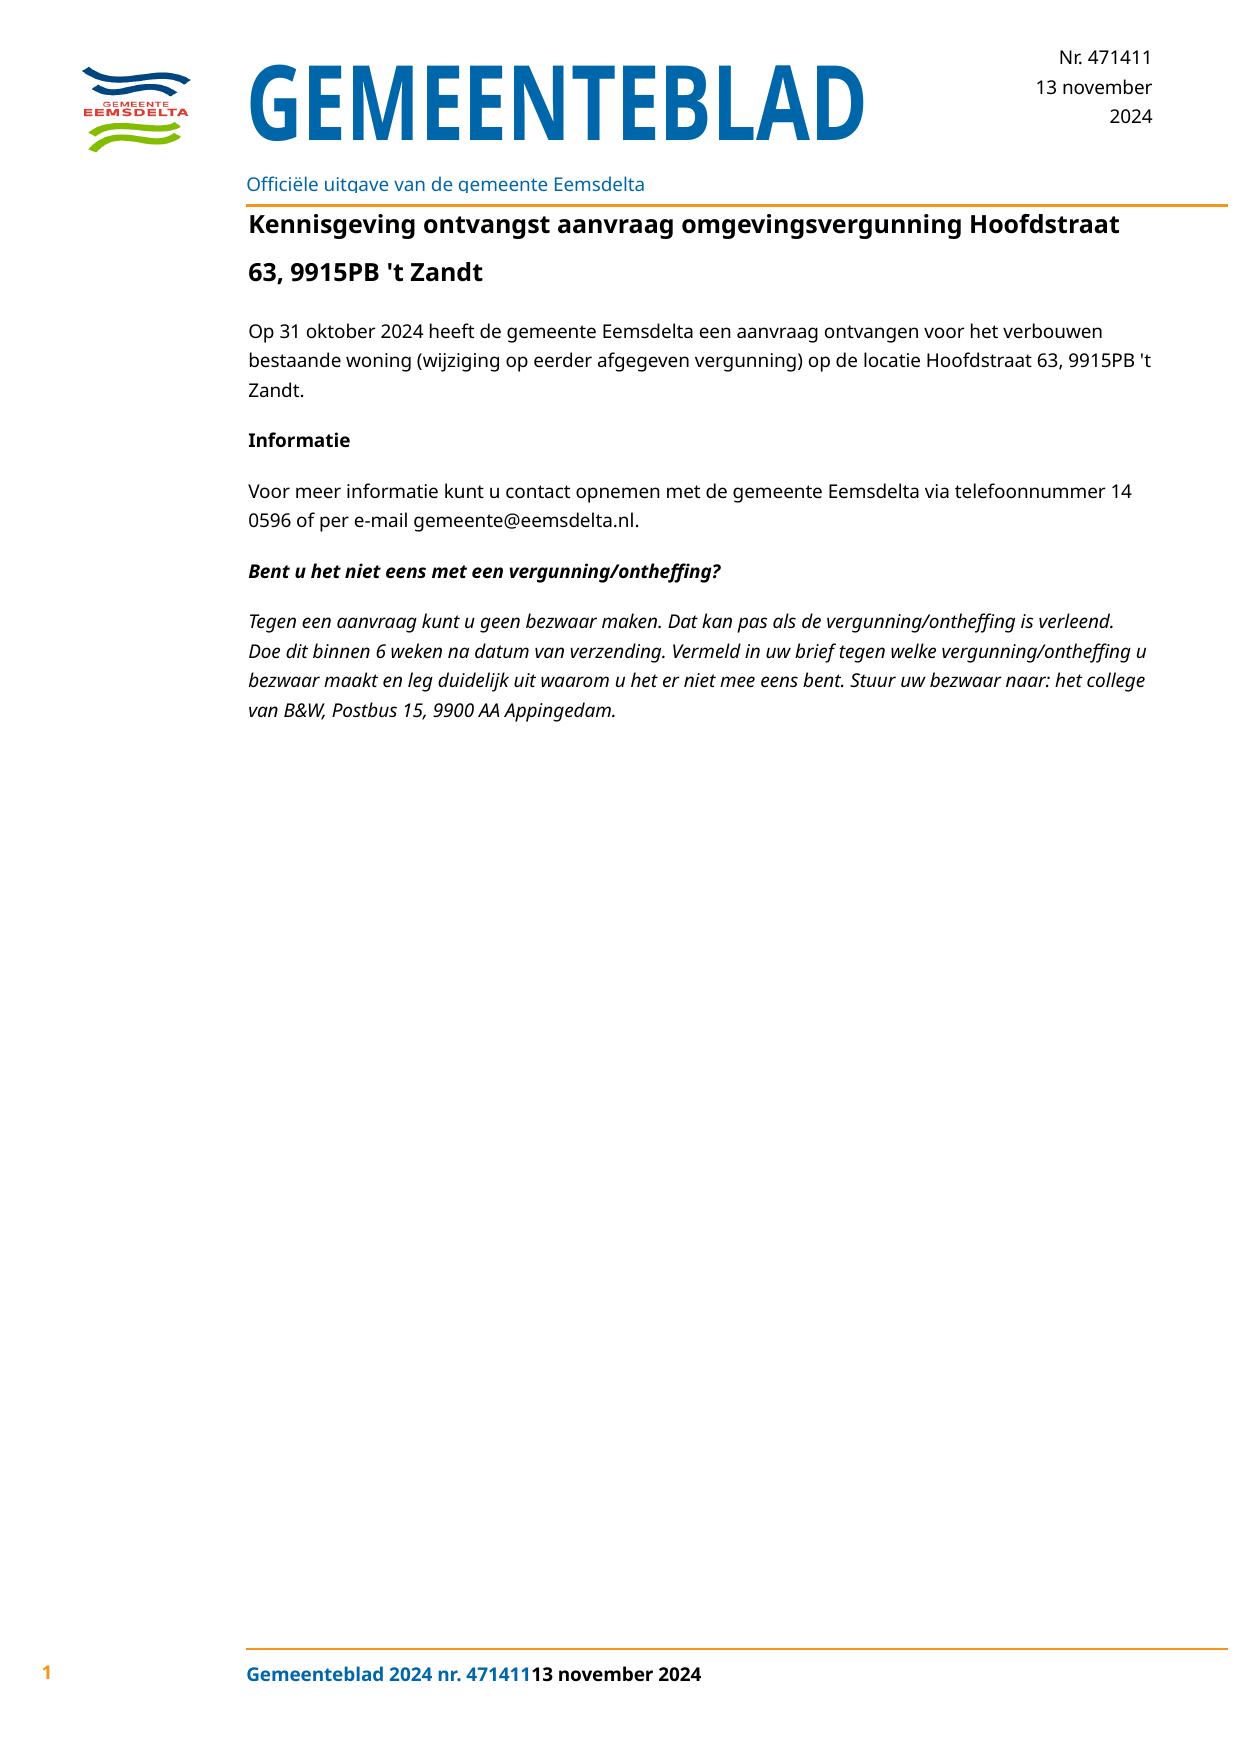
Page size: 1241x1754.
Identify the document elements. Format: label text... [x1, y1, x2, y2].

text Voor meer informatie kunt u contact opnemen met de gemeente Eemsdelta via telefoonnummer 14 0596 of per e-mail gemeente@eemsdelta.nl. [248, 478, 1152, 533]
text Bent u het niet eens met een vergunning/ontheffing? [248, 558, 1152, 584]
text Op 31 oktober 2024 heeft de gemeente Eemsdelta een aanvraag ontvangen voor het verbouwen bestaande woning (wijziging op eerder afgegeven vergunning) op de locatie Hoofdstraat 63, 9915PB 't Zandt. [248, 318, 1152, 403]
text Tegen een aanvraag kunt u geen bezwaar maken. Dat kan pas als de vergunning/ontheffing is verleend. Doe dit binnen 6 weken na datum van verzending. Vermeld in uw brief tegen welke vergunning/ontheffing u bezwaar maakt en leg duidelijk uit waarom u het er niet mee eens bent. Stuur uw bezwaar naar: het college van B&W, Postbus 15, 9900 AA Appingedam. [248, 608, 1152, 723]
text Informatie [248, 427, 1152, 453]
text Kennisgeving ontvangst aanvraag omgevingsvergunning Hoofdstraat 63, 9915PB 't Zandt [248, 207, 1152, 288]
picture [41, 47, 231, 172]
